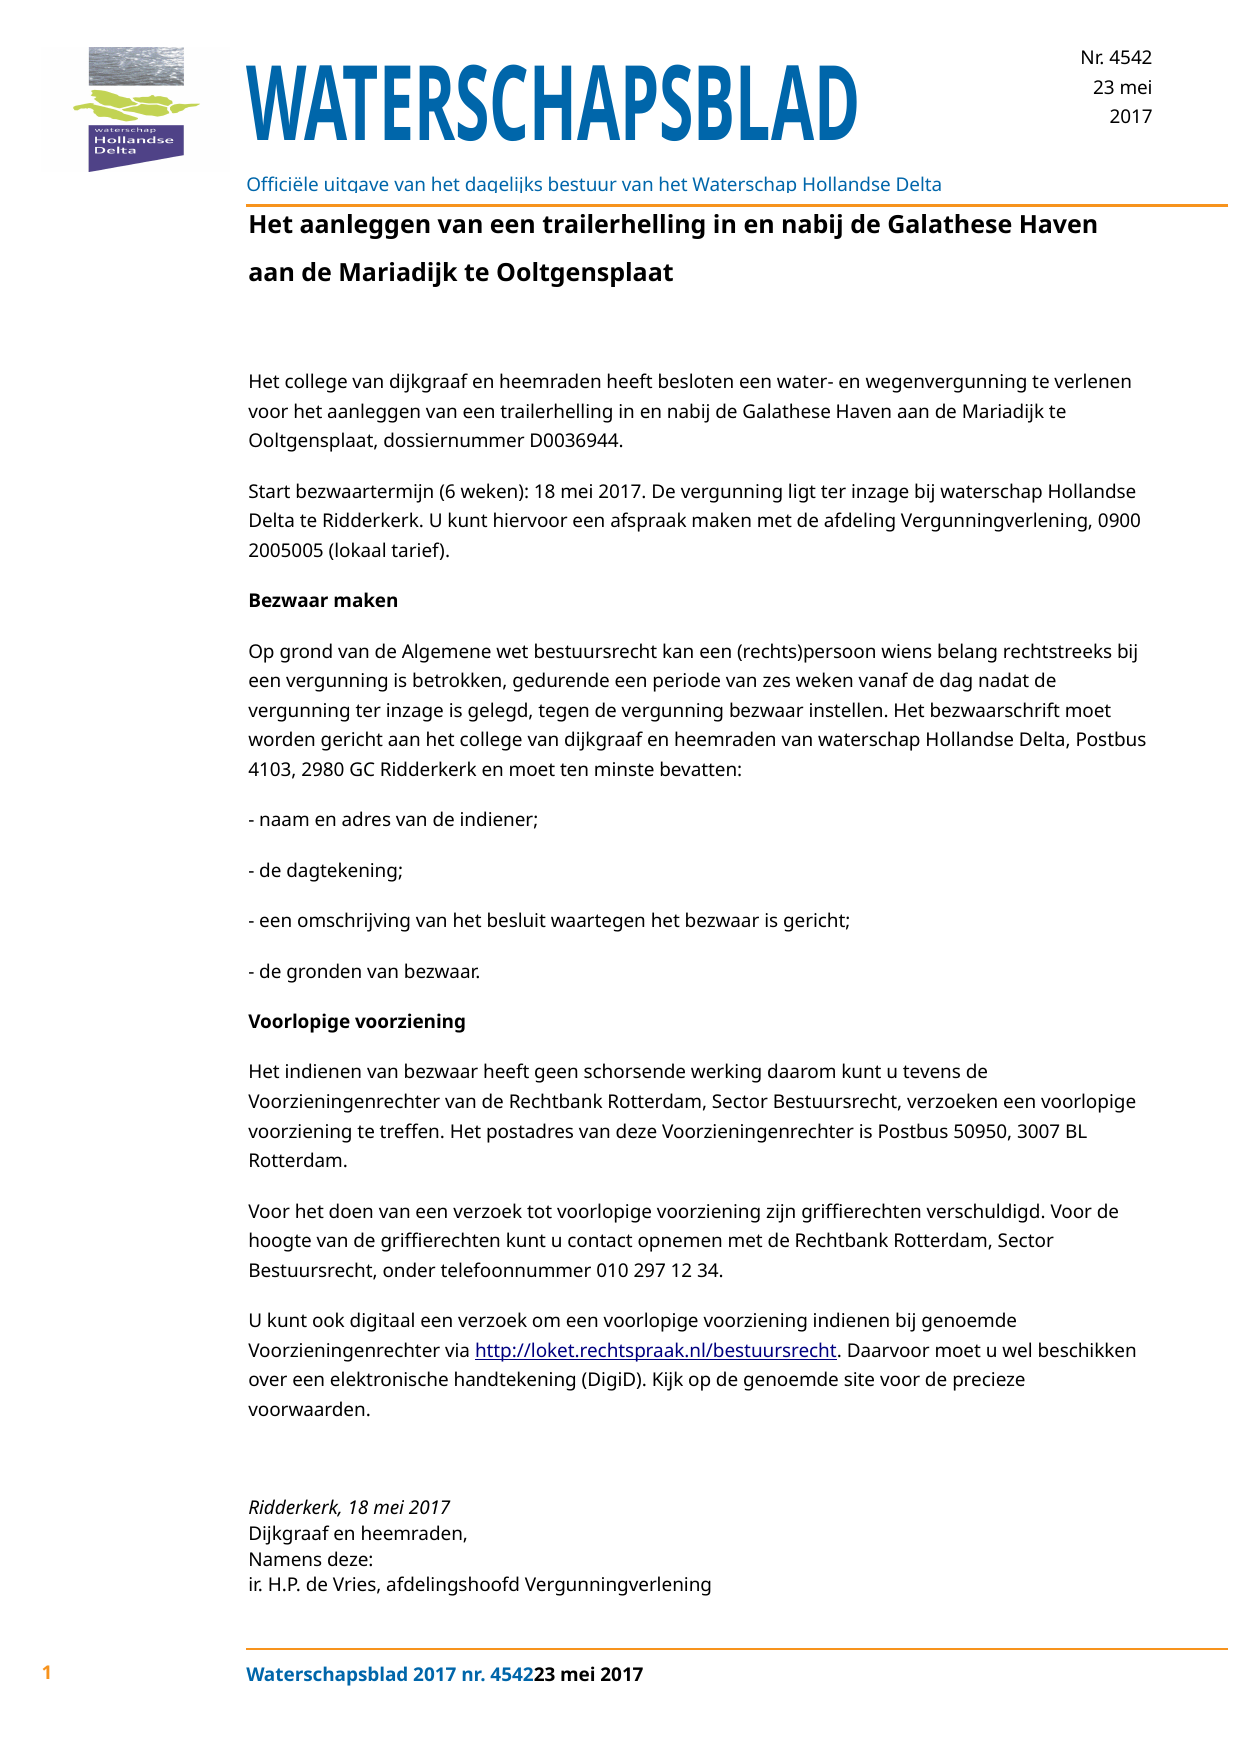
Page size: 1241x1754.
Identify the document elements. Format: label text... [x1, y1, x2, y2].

text - de dagtekening; [248, 857, 1152, 883]
text Ridderkerk, 18 mei 2017 [248, 1494, 1152, 1520]
text U kunt ook digitaal een verzoek om een voorlopige voorziening indienen bij genoemde Voorzieningenrechter via http://loket.rechtspraak.nl/bestuursrecht. Daarvoor moet u wel beschikken over een elektronische handtekening (DigiD). Kijk op de genoemde site voor de precieze voorwaarden. [248, 1307, 1152, 1422]
text Bezwaar maken [248, 587, 1152, 613]
text Start bezwaartermijn (6 weken): 18 mei 2017. De vergunning ligt ter inzage bij waterschap Hollandse Delta te Ridderkerk. U kunt hiervoor een afspraak maken met de afdeling Vergunningverlening, 0900 2005005 (lokaal tarief). [248, 478, 1152, 563]
text ir. H.P. de Vries, afdelingshoofd Vergunningverlening [248, 1572, 1152, 1597]
text Het aanleggen van een trailerhelling in en nabij de Galathese Haven aan de Mariadijk te Ooltgensplaat [248, 207, 1152, 288]
text - naam en adres van de indiener; [248, 807, 1152, 832]
text Op grond van de Algemene wet bestuursrecht kan een (rechts)persoon wiens belang rechtstreeks bij een vergunning is betrokken, gedurende een periode van zes weken vanaf de dag nadat de vergunning ter inzage is gelegd, tegen de vergunning bezwaar instellen. Het bezwaarschrift moet worden gericht aan het college van dijkgraaf en heemraden van waterschap Hollandse Delta, Postbus 4103, 2980 GC Ridderkerk en moet ten minste bevatten: [248, 638, 1152, 782]
text Voor het doen van een verzoek tot voorlopige voorziening zijn griffierechten verschuldigd. Voor de hoogte van de griffierechten kunt u contact opnemen met de Rechtbank Rotterdam, Sector Bestuursrecht, onder telefoonnummer 010 297 12 34. [248, 1198, 1152, 1283]
text Het indienen van bezwaar heeft geen schorsende werking daarom kunt u tevens de Voorzieningenrechter van de Rechtbank Rotterdam, Sector Bestuursrecht, verzoeken een voorlopige voorziening te treffen. Het postadres van deze Voorzieningenrechter is Postbus 50950, 3007 BL Rotterdam. [248, 1059, 1152, 1173]
text - een omschrijving van het besluit waartegen het bezwaar is gericht; [248, 907, 1152, 933]
text Namens deze: [248, 1546, 1152, 1572]
text Voorlopige voorziening [248, 1008, 1152, 1034]
picture [41, 47, 231, 172]
text Dijkgraaf en heemraden, [248, 1520, 1152, 1546]
text Het college van dijkgraaf en heemraden heeft besloten een water- en wegenvergunning te verlenen voor het aanleggen van een trailerhelling in en nabij de Galathese Haven aan de Mariadijk te Ooltgensplaat, dossiernummer D0036944. [248, 368, 1152, 453]
text - de gronden van bezwaar. [248, 958, 1152, 984]
